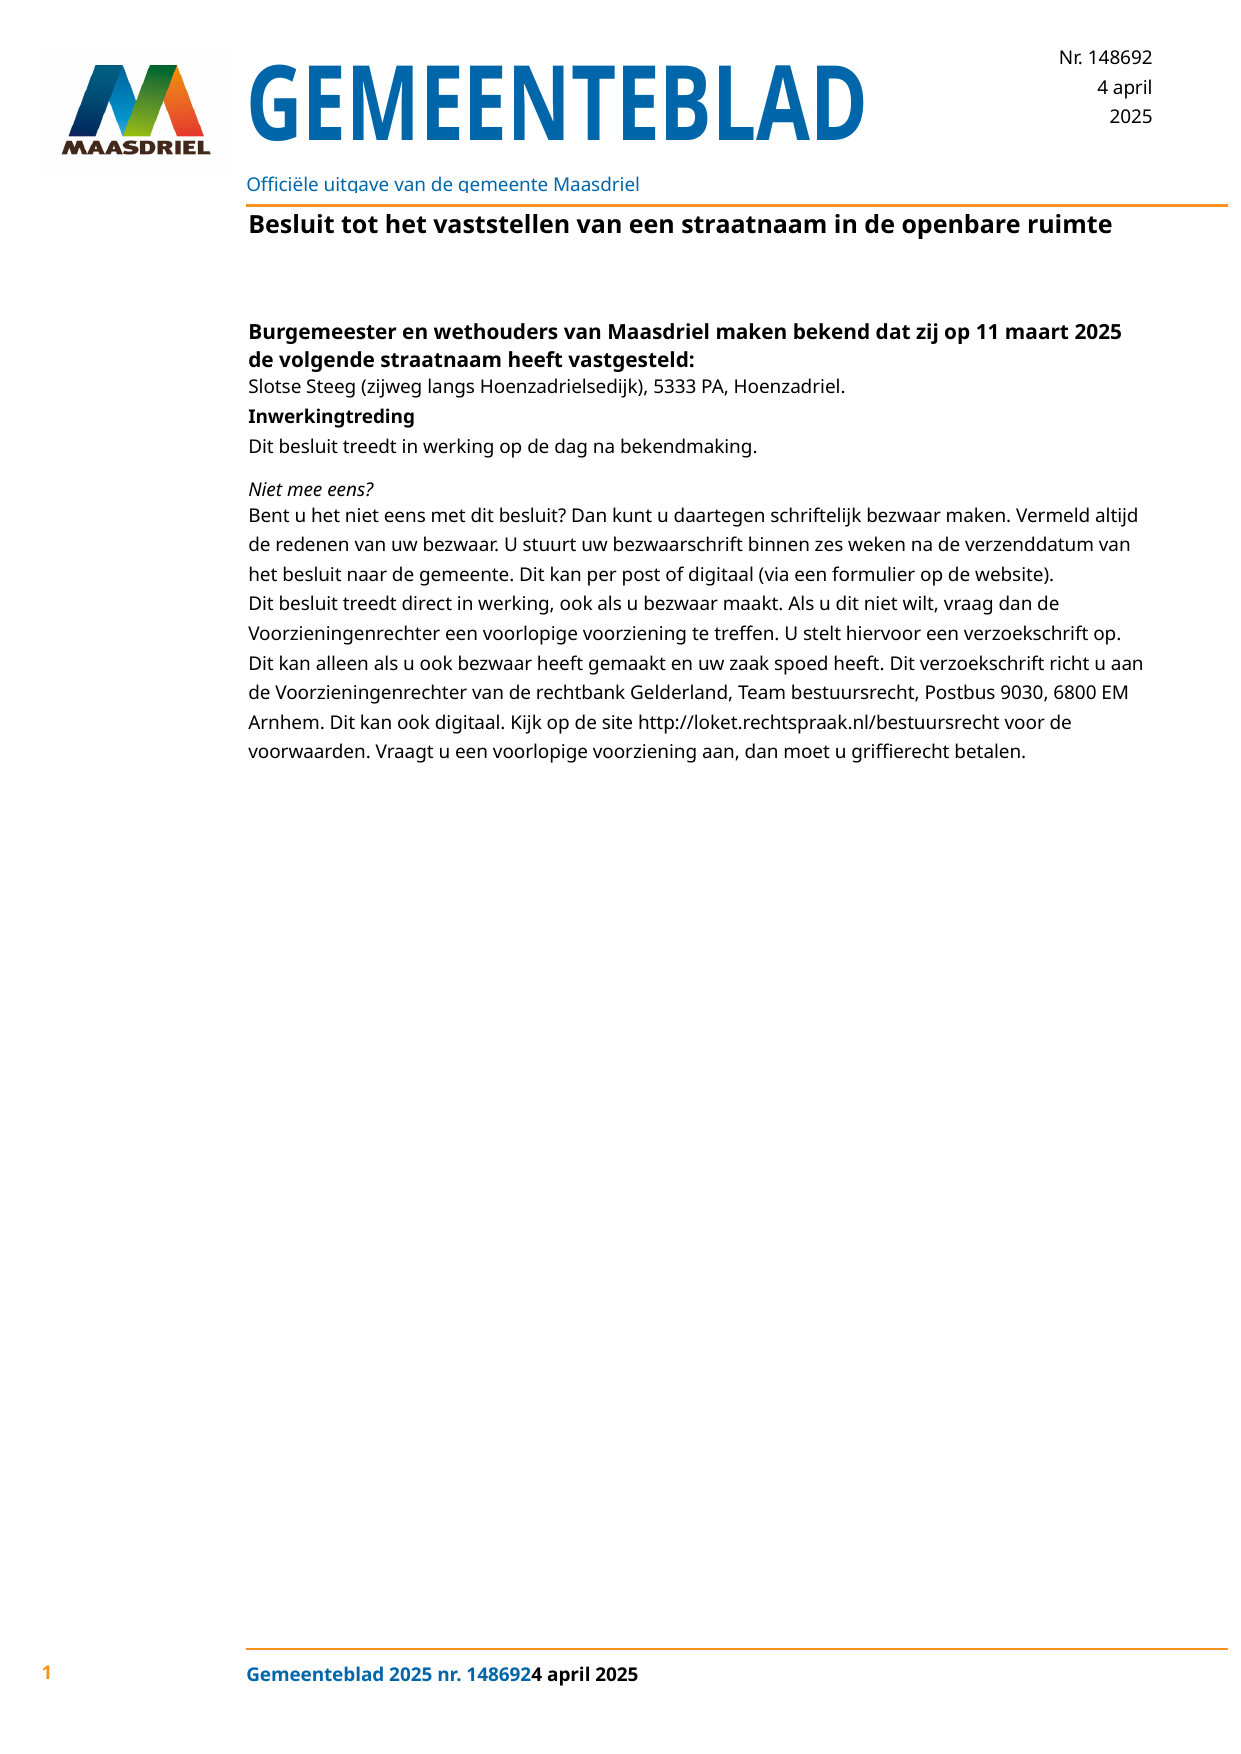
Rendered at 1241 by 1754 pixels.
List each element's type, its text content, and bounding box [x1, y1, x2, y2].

text Bent u het niet eens met dit besluit? Dan kunt u daartegen schriftelijk bezwaar maken. Vermeld altijd de redenen van uw bezwaar. U stuurt uw bezwaarschrift binnen zes weken na de verzenddatum van het besluit naar de gemeente. Dit kan per post of digitaal (via een formulier op de website). [248, 502, 1152, 587]
text Inwerkingtreding [248, 403, 1152, 429]
text Niet mee eens? [248, 476, 1152, 502]
text Dit besluit treedt in werking op de dag na bekendmaking. [248, 433, 1152, 459]
text Slotse Steeg (zijweg langs Hoenzadrielsedijk), 5333 PA, Hoenzadriel. [248, 374, 1152, 399]
text Burgemeester en wethouders van Maasdriel maken bekend dat zij op 11 maart 2025 de volgende straatnaam heeft vastgesteld: [248, 317, 1152, 374]
picture [41, 47, 231, 172]
text Besluit tot het vaststellen van een straatnaam in de openbare ruimte [248, 207, 1152, 241]
text Dit besluit treedt direct in werking, ook als u bezwaar maakt. Als u dit niet wilt, vraag dan de Voorzieningenrechter een voorlopige voorziening te treffen. U stelt hiervoor een verzoekschrift op. Dit kan alleen als u ook bezwaar heeft gemaakt en uw zaak spoed heeft. Dit verzoekschrift richt u aan de Voorzieningenrechter van de rechtbank Gelderland, Team bestuursrecht, Postbus 9030, 6800 EM Arnhem. Dit kan ook digitaal. Kijk op de site http://loket.rechtspraak.nl/bestuursrecht voor de voorwaarden. Vraagt u een voorlopige voorziening aan, dan moet u griffierecht betalen. [248, 591, 1152, 764]
